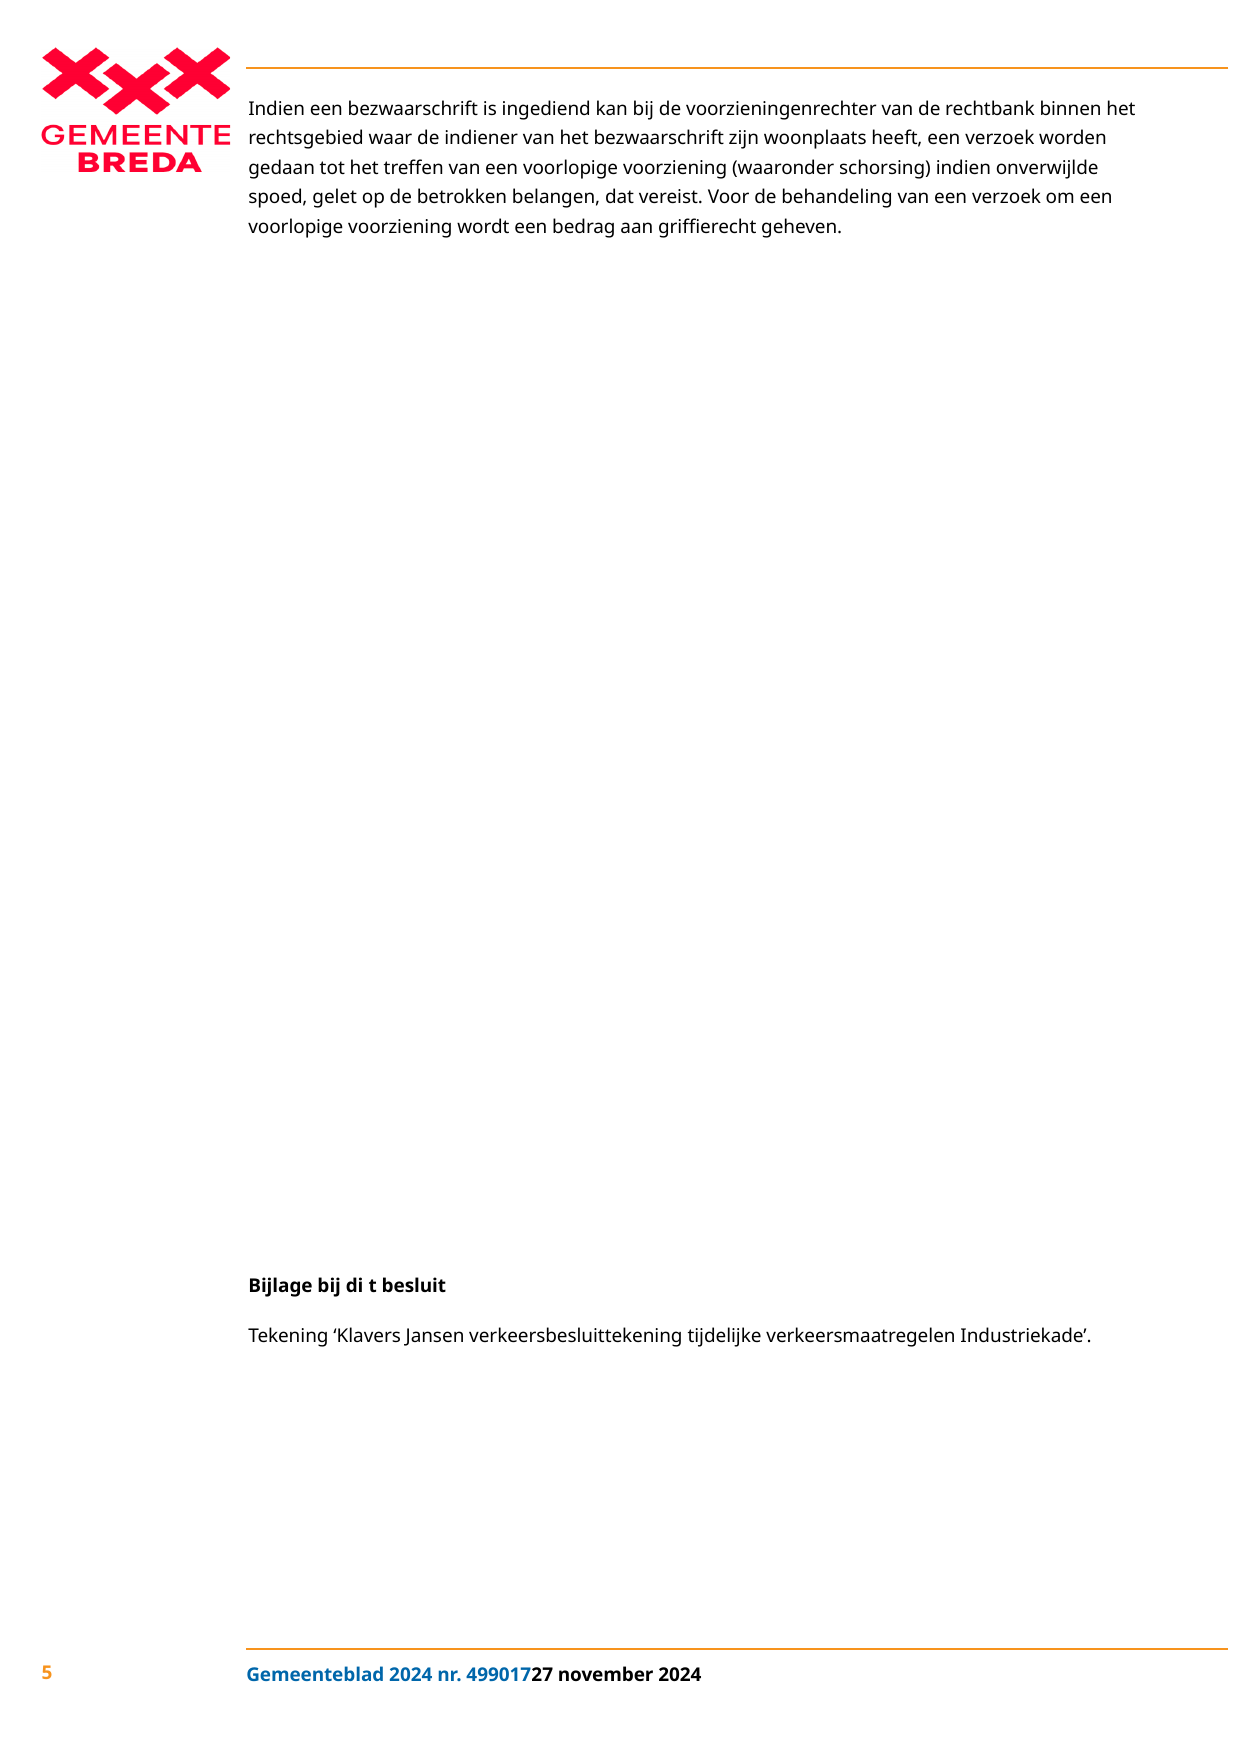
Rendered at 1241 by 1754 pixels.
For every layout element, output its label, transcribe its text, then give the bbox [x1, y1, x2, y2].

text Tekening ‘Klavers Jansen verkeersbesluittekening tijdelijke verkeersmaatregelen Industriekade’. [248, 1322, 1152, 1348]
picture [41, 47, 231, 172]
text Bijlage bij di t besluit [248, 1272, 1152, 1298]
text Indien een bezwaarschrift is ingediend kan bij de voorzieningenrechter van de rechtbank binnen het rechtsgebied waar de indiener van het bezwaarschrift zijn woonplaats heeft, een verzoek worden gedaan tot het treffen van een voorlopige voorziening (waaronder schorsing) indien onverwijlde spoed, gelet op de betrokken belangen, dat vereist. Voor de behandeling van een verzoek om een voorlopige voorziening wordt een bedrag aan griffierecht geheven. [248, 95, 1152, 239]
